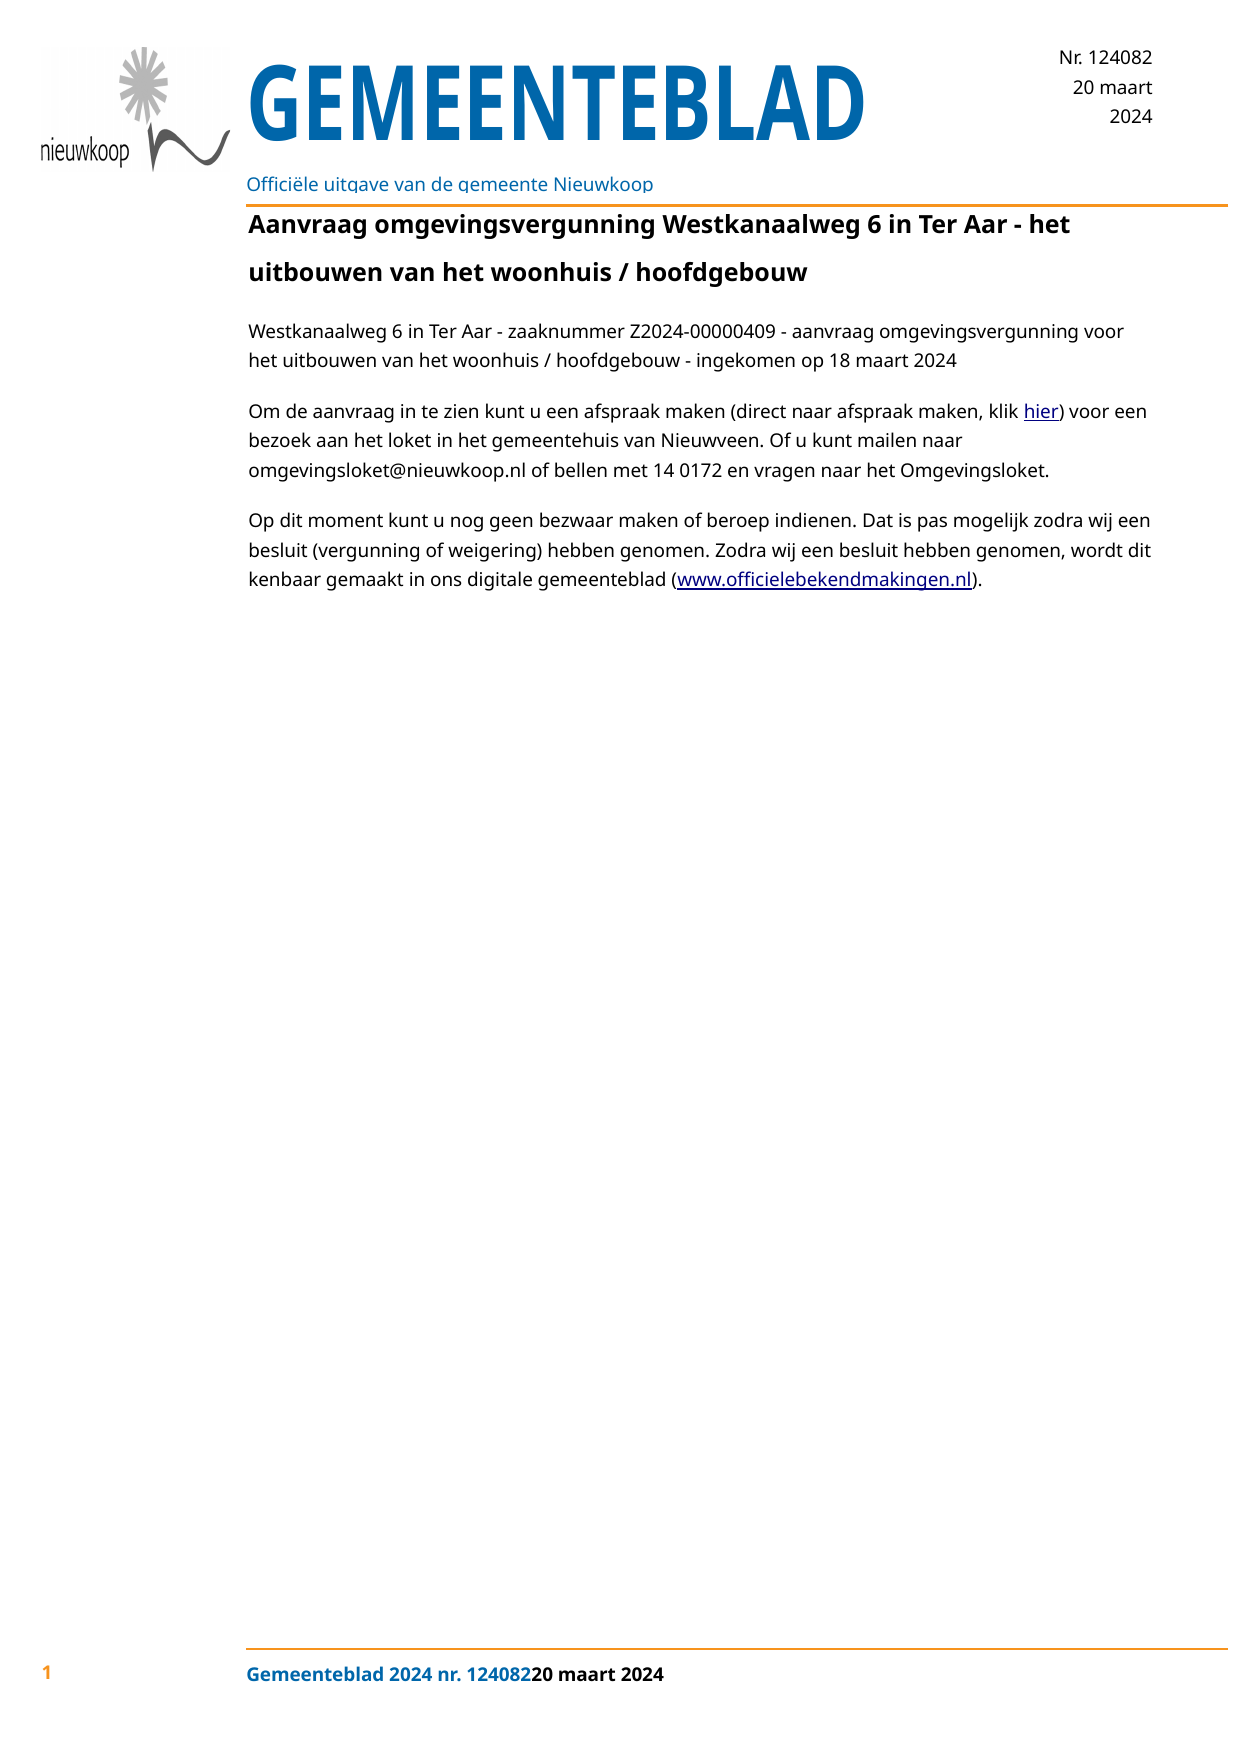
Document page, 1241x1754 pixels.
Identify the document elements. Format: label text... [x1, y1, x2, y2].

text Om de aanvraag in te zien kunt u een afspraak maken (direct naar afspraak maken, klik hier) voor een bezoek aan het loket in het gemeentehuis van Nieuwveen. Of u kunt mailen naar omgevingsloket@nieuwkoop.nl of bellen met 14 0172 en vragen naar het Omgevingsloket. [248, 398, 1152, 483]
text Aanvraag omgevingsvergunning Westkanaalweg 6 in Ter Aar - het uitbouwen van het woonhuis / hoofdgebouw [248, 207, 1152, 288]
text Westkanaalweg 6 in Ter Aar - zaaknummer Z2024-00000409 - aanvraag omgevingsvergunning voor het uitbouwen van het woonhuis / hoofdgebouw - ingekomen op 18 maart 2024 [248, 318, 1152, 373]
text Op dit moment kunt u nog geen bezwaar maken of beroep indienen. Dat is pas mogelijk zodra wij een besluit (vergunning of weigering) hebben genomen. Zodra wij een besluit hebben genomen, wordt dit kenbaar gemaakt in ons digitale gemeenteblad (www.officielebekendmakingen.nl). [248, 507, 1152, 592]
picture [41, 47, 231, 172]
